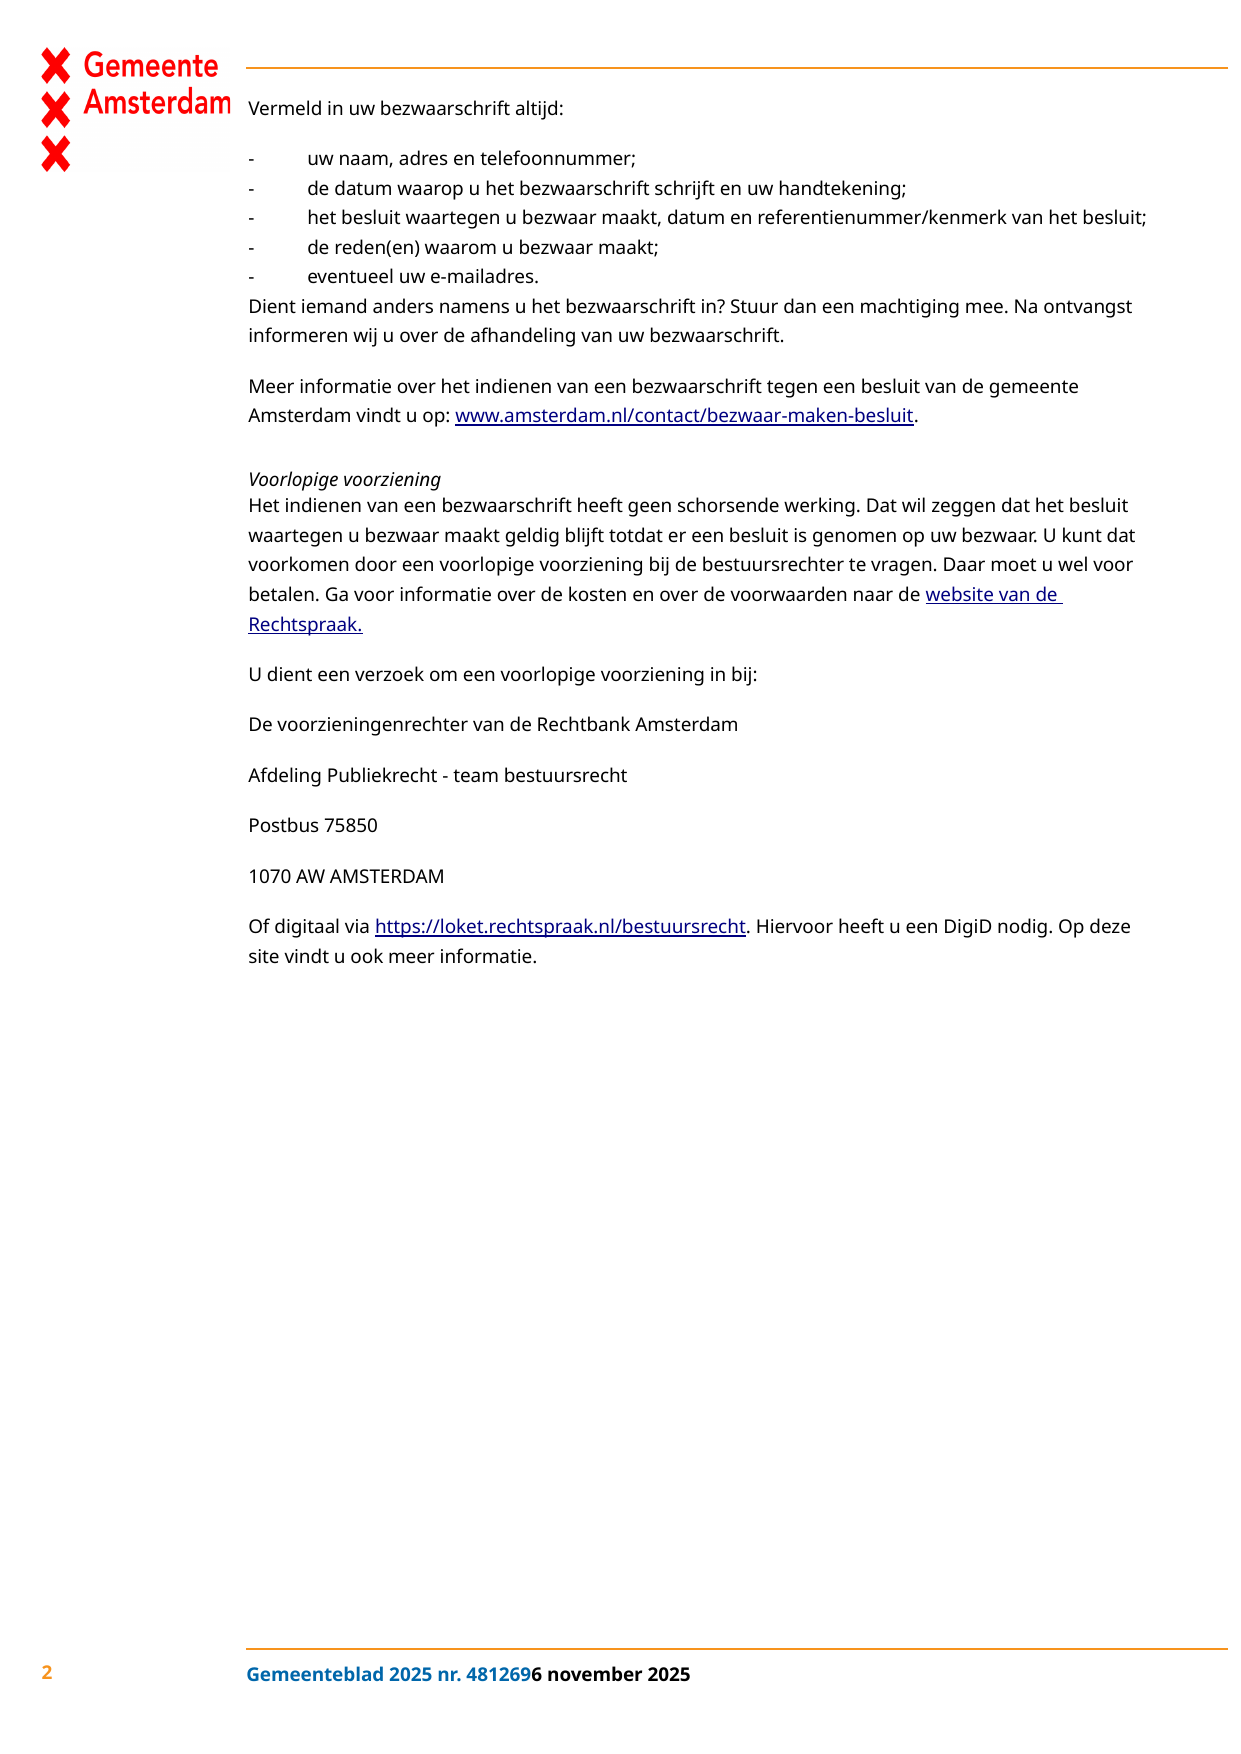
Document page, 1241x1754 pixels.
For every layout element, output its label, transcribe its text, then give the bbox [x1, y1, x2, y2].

list eventueel uw e-mailadres. [248, 263, 1152, 289]
picture [41, 47, 231, 172]
text Vermeld in uw bezwaarschrift altijd: [248, 95, 1152, 121]
text Dient iemand anders namens u het bezwaarschrift in? Stuur dan een machtiging mee. Na ontvangst informeren wij u over de afhandeling van uw bezwaarschrift. [248, 293, 1152, 348]
list de reden(en) waarom u bezwaar maakt; [248, 234, 1152, 260]
text Postbus 75850 [248, 812, 1152, 838]
text Voorlopige voorziening [248, 467, 1152, 492]
list uw naam, adres en telefoonnummer; [248, 145, 1152, 171]
text U dient een verzoek om een voorlopige voorziening in bij: [248, 661, 1152, 687]
text Het indienen van een bezwaarschrift heeft geen schorsende werking. Dat wil zeggen dat het besluit waartegen u bezwaar maakt geldig blijft totdat er een besluit is genomen op uw bezwaar. U kunt dat voorkomen door een voorlopige voorziening bij de bestuursrechter te vragen. Daar moet u wel voor betalen. Ga voor informatie over de kosten en over de voorwaarden naar de website van de Rechtspraak. [248, 492, 1152, 636]
list de datum waarop u het bezwaarschrift schrijft en uw handtekening; [248, 175, 1152, 201]
text De voorzieningenrechter van de Rechtbank Amsterdam [248, 712, 1152, 737]
text Meer informatie over het indienen van een bezwaarschrift tegen een besluit van de gemeente Amsterdam vindt u op: www.amsterdam.nl/contact/bezwaar-maken-besluit. [248, 373, 1152, 428]
list het besluit waartegen u bezwaar maakt, datum en referentienummer/kenmerk van het besluit; [248, 204, 1152, 230]
text Afdeling Publiekrecht - team bestuursrecht [248, 762, 1152, 788]
text 1070 AW AMSTERDAM [248, 863, 1152, 888]
text Of digitaal via https://loket.rechtspraak.nl/bestuursrecht. Hiervoor heeft u een DigiD nodig. Op deze site vindt u ook meer informatie. [248, 913, 1152, 968]
